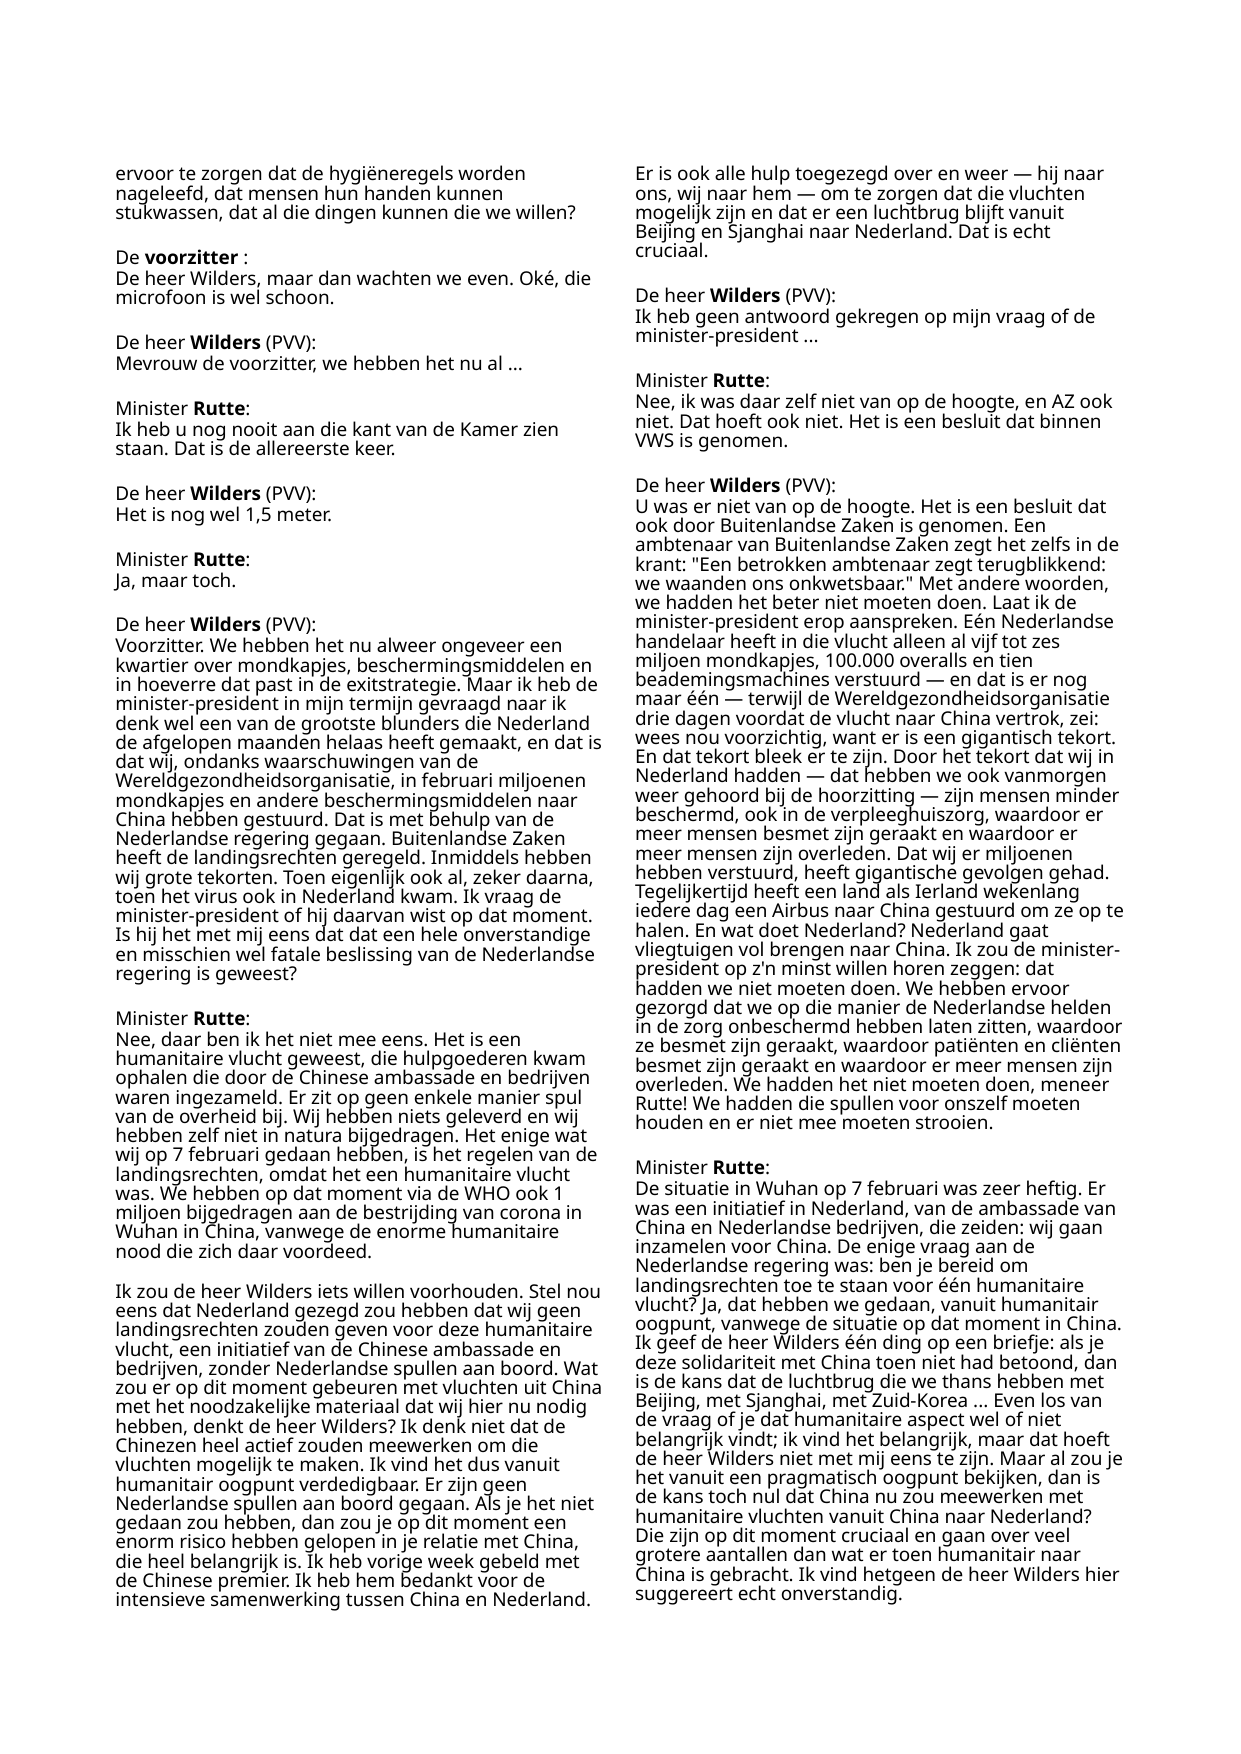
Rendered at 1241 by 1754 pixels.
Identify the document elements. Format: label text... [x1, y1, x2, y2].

text Mevrouw de voorzitter, we hebben het nu al ... [115, 355, 605, 374]
text De heer Wilders (PVV): [115, 612, 605, 637]
text Ik zou de heer Wilders iets willen voorhouden. Stel nou eens dat Nederland gezegd zou hebben dat wij geen landingsrechten zouden geven voor deze humanitaire vlucht, een initiatief van de Chinese ambassade en bedrijven, zonder Nederlandse spullen aan boord. Wat zou er op dit moment gebeuren met vluchten uit China met het noodzakelijke materiaal dat wij hier nu nodig hebben, denkt de heer Wilders? Ik denk niet dat de Chinezen heel actief zouden meewerken om die vluchten mogelijk te maken. Ik vind het dus vanuit humanitair oogpunt verdedigbaar. Er zijn geen Nederlandse spullen aan boord gegaan. Als je het niet gedaan zou hebben, dan zou je op dit moment een enorm risico hebben gelopen in je relatie met China, die heel belangrijk is. Ik heb vorige week gebeld met de Chinese premier. Ik heb hem bedankt voor de intensieve samenwerking tussen China en Nederland. [115, 1283, 605, 1610]
text De situatie in Wuhan op 7 februari was zeer heftig. Er was een initiatief in Nederland, van de ambassade van China en Nederlandse bedrijven, die zeiden: wij gaan inzamelen voor China. De enige vraag aan de Nederlandse regering was: ben je bereid om landingsrechten toe te staan voor één humanitaire vlucht? Ja, dat hebben we gedaan, vanuit humanitair oogpunt, vanwege de situatie op dat moment in China. Ik geef de heer Wilders één ding op een briefje: als je deze solidariteit met China toen niet had betoond, dan is de kans dat de luchtbrug die we thans hebben met Beijing, met Sjanghai, met Zuid-Korea ... Even los van de vraag of je dat humanitaire aspect wel of niet belangrijk vindt; ik vind het belangrijk, maar dat hoeft de heer Wilders niet met mij eens te zijn. Maar al zou je het vanuit een pragmatisch oogpunt bekijken, dan is de kans toch nul dat China nu zou meewerken met humanitaire vluchten vanuit China naar Nederland? Die zijn op dit moment cruciaal en gaan over veel grotere aantallen dan wat er toen humanitair naar China is gebracht. Ik vind hetgeen de heer Wilders hier suggereert echt onverstandig. [635, 1180, 1125, 1604]
text Minister Rutte: [115, 395, 605, 421]
text Nee, daar ben ik het niet mee eens. Het is een humanitaire vlucht geweest, die hulpgoederen kwam ophalen die door de Chinese ambassade en bedrijven waren ingezameld. Er zit op geen enkele manier spul van de overheid bij. Wij hebben niets geleverd en wij hebben zelf niet in natura bijgedragen. Het enige wat wij op 7 februari gedaan hebben, is het regelen van de landingsrechten, omdat het een humanitaire vlucht was. We hebben op dat moment via de WHO ook 1 miljoen bijgedragen aan de bestrijding van corona in Wuhan in China, vanwege de enorme humanitaire nood die zich daar voordeed. [115, 1031, 605, 1262]
text U was er niet van op de hoogte. Het is een besluit dat ook door Buitenlandse Zaken is genomen. Een ambtenaar van Buitenlandse Zaken zegt het zelfs in de krant: "Een betrokken ambtenaar zegt terugblikkend: we waanden ons onkwetsbaar." Met andere woorden, we hadden het beter niet moeten doen. Laat ik de minister-president erop aanspreken. Eén Nederlandse handelaar heeft in die vlucht alleen al vijf tot zes miljoen mondkapjes, 100.000 overalls en tien beademingsmachines verstuurd — en dat is er nog maar één — terwijl de Wereldgezondheidsorganisatie drie dagen voordat de vlucht naar China vertrok, zei: wees nou voorzichtig, want er is een gigantisch tekort. En dat tekort bleek er te zijn. Door het tekort dat wij in Nederland hadden — dat hebben we ook vanmorgen weer gehoord bij de hoorzitting — zijn mensen minder beschermd, ook in de verpleeghuiszorg, waardoor er meer mensen besmet zijn geraakt en waardoor er meer mensen zijn overleden. Dat wij er miljoenen hebben verstuurd, heeft gigantische gevolgen gehad. Tegelijkertijd heeft een land als Ierland wekenlang iedere dag een Airbus naar China gestuurd om ze op te halen. En wat doet Nederland? Nederland gaat vliegtuigen vol brengen naar China. Ik zou de minister-president op z'n minst willen horen zeggen: dat hadden we niet moeten doen. We hebben ervoor gezorgd dat we op die manier de Nederlandse helden in de zorg onbeschermd hebben laten zitten, waardoor ze besmet zijn geraakt, waardoor patiënten en cliënten besmet zijn geraakt en waardoor er meer mensen zijn overleden. We hadden het niet moeten doen, meneer Rutte! We hadden die spullen voor onszelf moeten houden en er niet mee moeten strooien. [635, 498, 1125, 1134]
text Minister Rutte: [115, 546, 605, 572]
text De heer Wilders (PVV): [115, 329, 605, 355]
text Nee, ik was daar zelf niet van op de hoogte, en AZ ook niet. Dat hoeft ook niet. Het is een besluit dat binnen VWS is genomen. [635, 393, 1125, 451]
text De heer Wilders (PVV): [635, 472, 1125, 498]
text Voorzitter. We hebben het nu alweer ongeveer een kwartier over mondkapjes, beschermingsmiddelen en in hoeverre dat past in de exitstrategie. Maar ik heb de minister-president in mijn termijn gevraagd naar ik denk wel een van de grootste blunders die Nederland de afgelopen maanden helaas heeft gemaakt, en dat is dat wij, ondanks waarschuwingen van de Wereldgezondheidsorganisatie, in februari miljoenen mondkapjes en andere beschermingsmiddelen naar China hebben gestuurd. Dat is met behulp van de Nederlandse regering gegaan. Buitenlandse Zaken heeft de landingsrechten geregeld. Inmiddels hebben wij grote tekorten. Toen eigenlijk ook al, zeker daarna, toen het virus ook in Nederland kwam. Ik vraag de minister-president of hij daarvan wist op dat moment. Is hij het met mij eens dat dat een hele onverstandige en misschien wel fatale beslissing van de Nederlandse regering is geweest? [115, 637, 605, 984]
text De heer Wilders (PVV): [115, 480, 605, 506]
text De heer Wilders (PVV): [635, 282, 1125, 308]
text Minister Rutte: [115, 1005, 605, 1031]
text ervoor te zorgen dat de hygiëneregels worden nageleefd, dat mensen hun handen kunnen stukwassen, dat al die dingen kunnen die we willen? [115, 165, 605, 223]
text De heer Wilders, maar dan wachten we even. Oké, die microfoon is wel schoon. [115, 270, 605, 308]
text Ja, maar toch. [115, 572, 605, 591]
text Minister Rutte: [635, 1154, 1125, 1180]
text Ik heb u nog nooit aan die kant van de Kamer zien staan. Dat is de allereerste keer. [115, 421, 605, 459]
text Minister Rutte: [635, 368, 1125, 393]
text De voorzitter : [115, 244, 605, 270]
text Ik heb geen antwoord gekregen op mijn vraag of de minister-president ... [635, 308, 1125, 347]
text Het is nog wel 1,5 meter. [115, 506, 605, 525]
text Er is ook alle hulp toegezegd over en weer — hij naar ons, wij naar hem — om te zorgen dat die vluchten mogelijk zijn en dat er een luchtbrug blijft vanuit Beijing en Sjanghai naar Nederland. Dat is echt cruciaal. [635, 165, 1125, 262]
